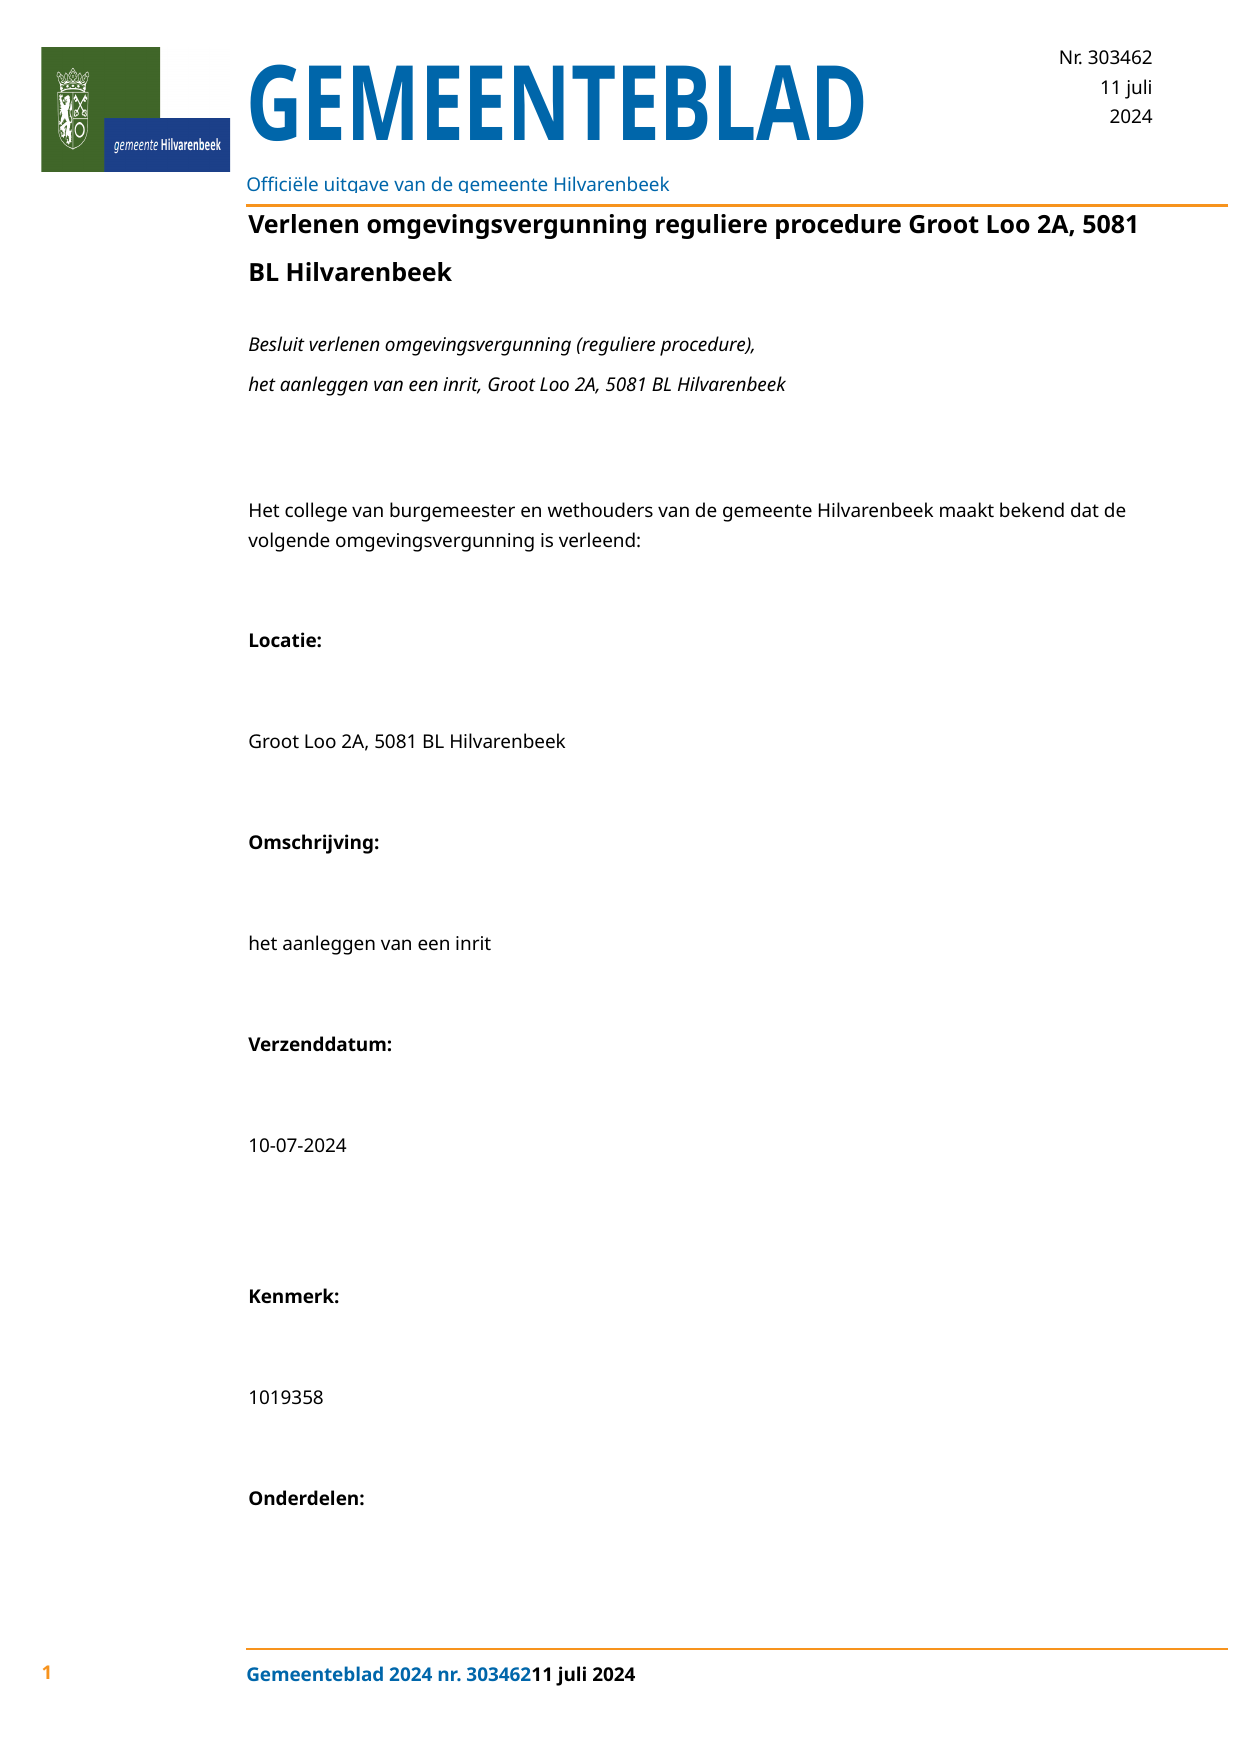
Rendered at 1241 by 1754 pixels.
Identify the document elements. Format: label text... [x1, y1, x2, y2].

text 10-07-2024 [248, 1132, 1152, 1158]
text Het college van burgemeester en wethouders van de gemeente Hilvarenbeek maakt bekend dat de volgende omgevingsvergunning is verleend: [248, 497, 1152, 553]
text Omschrijving: [248, 829, 1152, 855]
text Groot Loo 2A, 5081 BL Hilvarenbeek [248, 728, 1152, 754]
text Kenmerk: [248, 1283, 1152, 1309]
picture [41, 47, 231, 172]
text Besluit verlenen omgevingsvergunning (reguliere procedure), [248, 331, 1152, 357]
text Verlenen omgevingsvergunning reguliere procedure Groot Loo 2A, 5081 BL Hilvarenbeek [248, 207, 1152, 288]
text Verzenddatum: [248, 1031, 1152, 1057]
text Onderdelen: [248, 1485, 1152, 1511]
text Locatie: [248, 628, 1152, 653]
text het aanleggen van een inrit [248, 930, 1152, 956]
text 1019358 [248, 1384, 1152, 1410]
text het aanleggen van een inrit, Groot Loo 2A, 5081 BL Hilvarenbeek [248, 371, 1152, 396]
